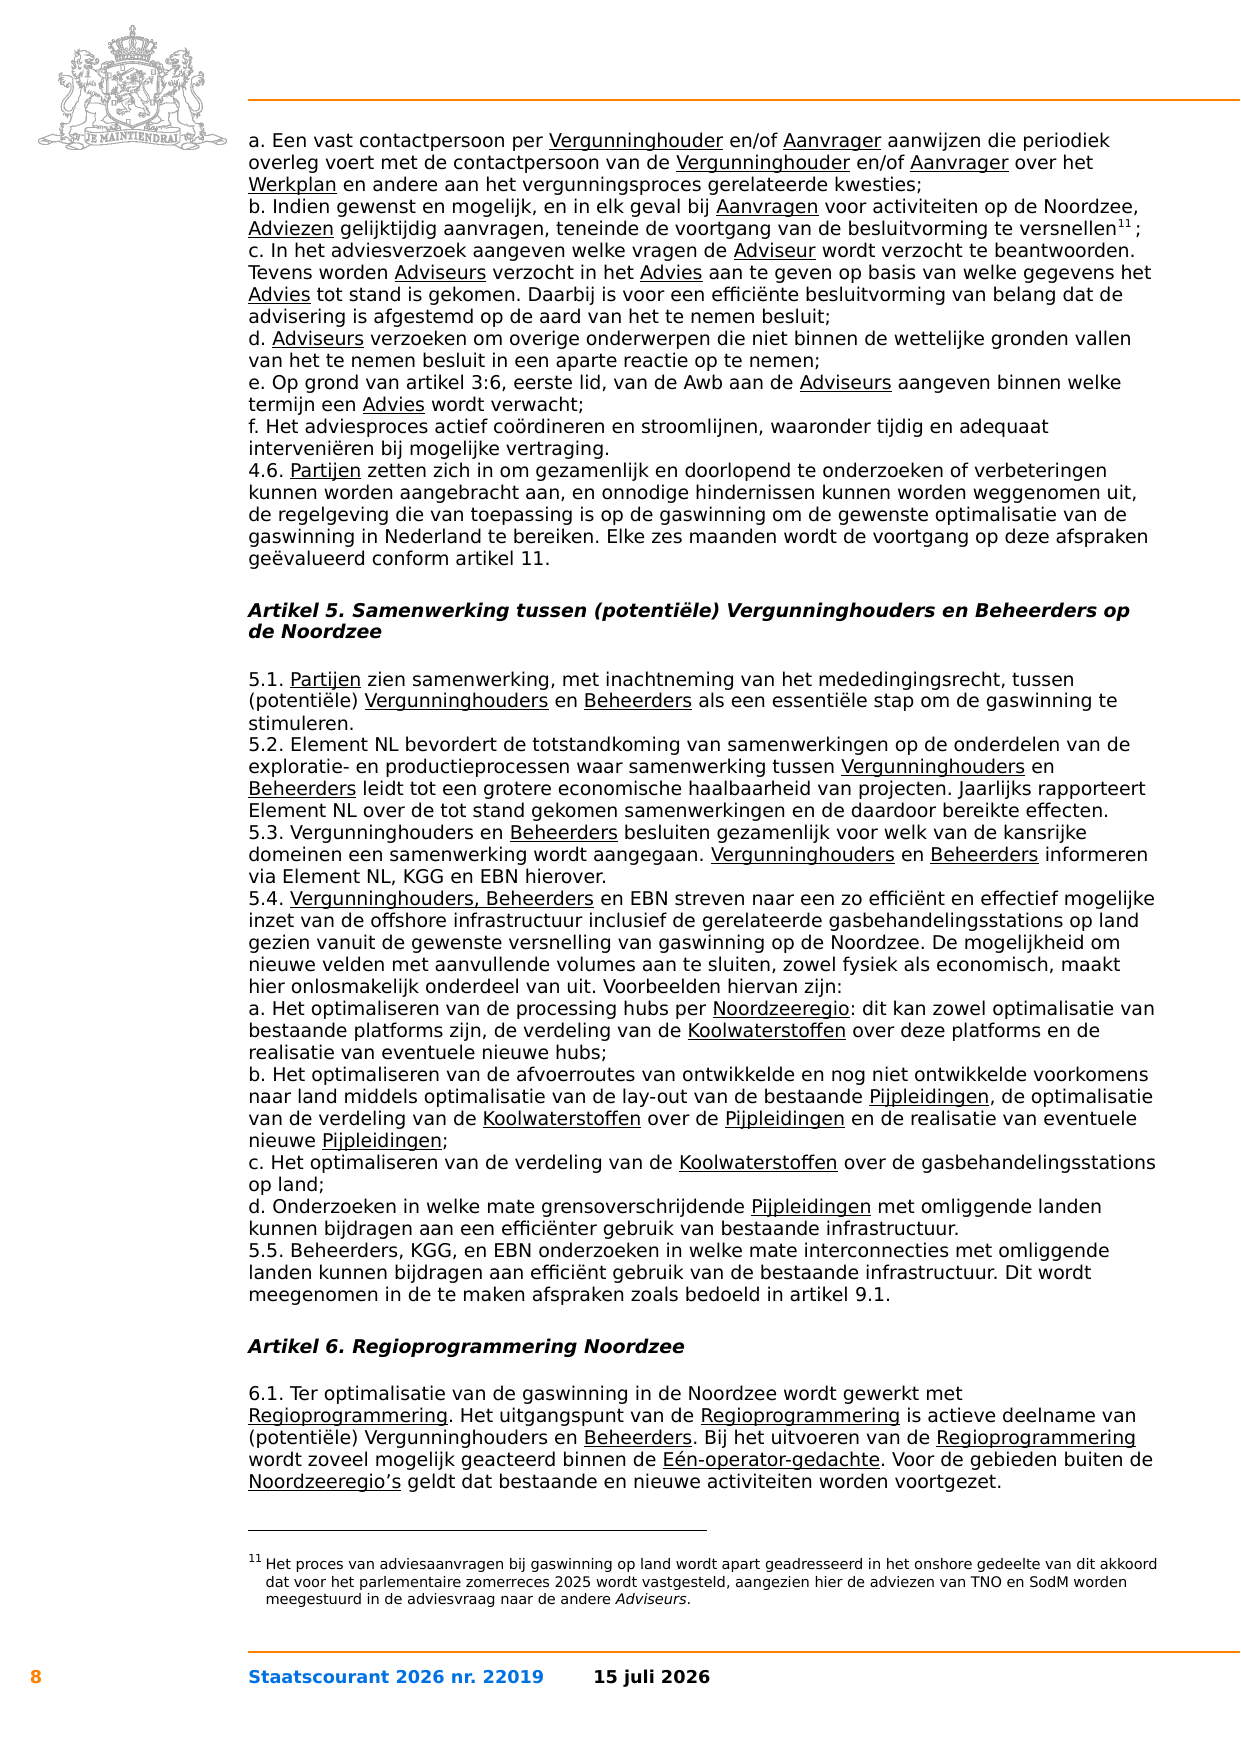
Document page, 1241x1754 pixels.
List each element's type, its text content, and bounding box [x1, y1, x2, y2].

picture [38, 25, 227, 150]
text 4.6. Partijen zetten zich in om gezamenlijk en doorlopend te onderzoeken of verbeteringen kunnen worden aangebracht aan, en onnodige hindernissen kunnen worden weggenomen uit, de regelgeving die van toepassing is op de gaswinning om de gewenste optimalisatie van de gaswinning in Nederland te bereiken. Elke zes maanden wordt de voortgang op deze afspraken geëvalueerd conform artikel 11. [248, 459, 1163, 569]
text 5.1. Partijen zien samenwerking, met inachtneming van het mededingingsrecht, tussen (potentiële) Vergunninghouders en Beheerders als een essentiële stap om de gaswinning te stimuleren. [248, 668, 1163, 734]
text 6.1. Ter optimalisatie van de gaswinning in de Noordzee wordt gewerkt met Regioprogrammering. Het uitgangspunt van de Regioprogrammering is actieve deelname van (potentiële) Vergunninghouders en Beheerders. Bij het uitvoeren van de Regioprogrammering wordt zoveel mogelijk geacteerd binnen de Eén-operator-gedachte. Voor de gebieden buiten de Noordzeeregio’s geldt dat bestaande en nieuwe activiteiten worden voortgezet. [248, 1383, 1163, 1493]
text 5.2. Element NL bevordert de totstandkoming van samenwerkingen op de onderdelen van de exploratie- en productieprocessen waar samenwerking tussen Vergunninghouders en Beheerders leidt tot een grotere economische haalbaarheid van projecten. Jaarlijks rapporteert Element NL over de tot stand gekomen samenwerkingen en de daardoor bereikte effecten. [248, 734, 1163, 822]
text e. Op grond van artikel 3:6, eerste lid, van de Awb aan de Adviseurs aangeven binnen welke termijn een Advies wordt verwacht; [248, 372, 1163, 416]
text b. Indien gewenst en mogelijk, en in elk geval bij Aanvragen voor activiteiten op de Noordzee, Adviezen gelijktijdig aanvragen, teneinde de voortgang van de besluitvorming te versnellen; [248, 196, 1163, 240]
text d. Onderzoeken in welke mate grensoverschrijdende Pijpleidingen met omliggende landen kunnen bijdragen aan een efficiënter gebruik van bestaande infrastructuur. [248, 1196, 1163, 1240]
text 5.4. Vergunninghouders, Beheerders en EBN streven naar een zo efficiënt en effectief mogelijke inzet van de offshore infrastructuur inclusief de gerelateerde gasbehandelingsstations op land gezien vanuit de gewenste versnelling van gaswinning op de Noordzee. De mogelijkheid om nieuwe velden met aanvullende volumes aan te sluiten, zowel fysiek als economisch, maakt hier onlosmakelijk onderdeel van uit. Voorbeelden hiervan zijn: [248, 888, 1163, 998]
text c. Het optimaliseren van de verdeling van de Koolwaterstoffen over de gasbehandelingsstations op land; [248, 1152, 1163, 1196]
text 5.3. Vergunninghouders en Beheerders besluiten gezamenlijk voor welk van de kansrijke domeinen een samenwerking wordt aangegaan. Vergunninghouders en Beheerders informeren via Element NL, KGG en EBN hierover. [248, 822, 1163, 888]
text d. Adviseurs verzoeken om overige onderwerpen die niet binnen de wettelijke gronden vallen van het te nemen besluit in een aparte reactie op te nemen; [248, 328, 1163, 372]
subtitle Artikel 5. Samenwerking tussen (potentiële) Vergunninghouders en Beheerders op de Noordzee [248, 599, 1163, 643]
subtitle Artikel 6. Regioprogrammering Noordzee [248, 1336, 1163, 1358]
text f. Het adviesproces actief coördineren en stroomlijnen, waaronder tijdig en adequaat interveniëren bij mogelijke vertraging. [248, 416, 1163, 459]
text a. Een vast contactpersoon per Vergunninghouder en/of Aanvrager aanwijzen die periodiek overleg voert met de contactpersoon van de Vergunninghouder en/of Aanvrager over het Werkplan en andere aan het vergunningsproces gerelateerde kwesties; [248, 130, 1163, 196]
text Het proces van adviesaanvragen bij gaswinning op land wordt apart geadresseerd in het onshore gedeelte van dit akkoord dat voor het parlementaire zomerreces 2025 wordt vastgesteld, aangezien hier de adviezen van TNO en SodM worden meegestuurd in de adviesvraag naar de andere Adviseurs. [248, 1552, 1163, 1608]
text c. In het adviesverzoek aangeven welke vragen de Adviseur wordt verzocht te beantwoorden. Tevens worden Adviseurs verzocht in het Advies aan te geven op basis van welke gegevens het Advies tot stand is gekomen. Daarbij is voor een efficiënte besluitvorming van belang dat de advisering is afgestemd op de aard van het te nemen besluit; [248, 240, 1163, 328]
text a. Het optimaliseren van de processing hubs per Noordzeeregio: dit kan zowel optimalisatie van bestaande platforms zijn, de verdeling van de Koolwaterstoffen over deze platforms en de realisatie van eventuele nieuwe hubs; [248, 998, 1163, 1064]
text b. Het optimaliseren van de afvoerroutes van ontwikkelde en nog niet ontwikkelde voorkomens naar land middels optimalisatie van de lay-out van de bestaande Pijpleidingen, de optimalisatie van de verdeling van de Koolwaterstoffen over de Pijpleidingen en de realisatie van eventuele nieuwe Pijpleidingen; [248, 1064, 1163, 1152]
text 5.5. Beheerders, KGG, en EBN onderzoeken in welke mate interconnecties met omliggende landen kunnen bijdragen aan efficiënt gebruik van de bestaande infrastructuur. Dit wordt meegenomen in de te maken afspraken zoals bedoeld in artikel 9.1. [248, 1240, 1163, 1306]
